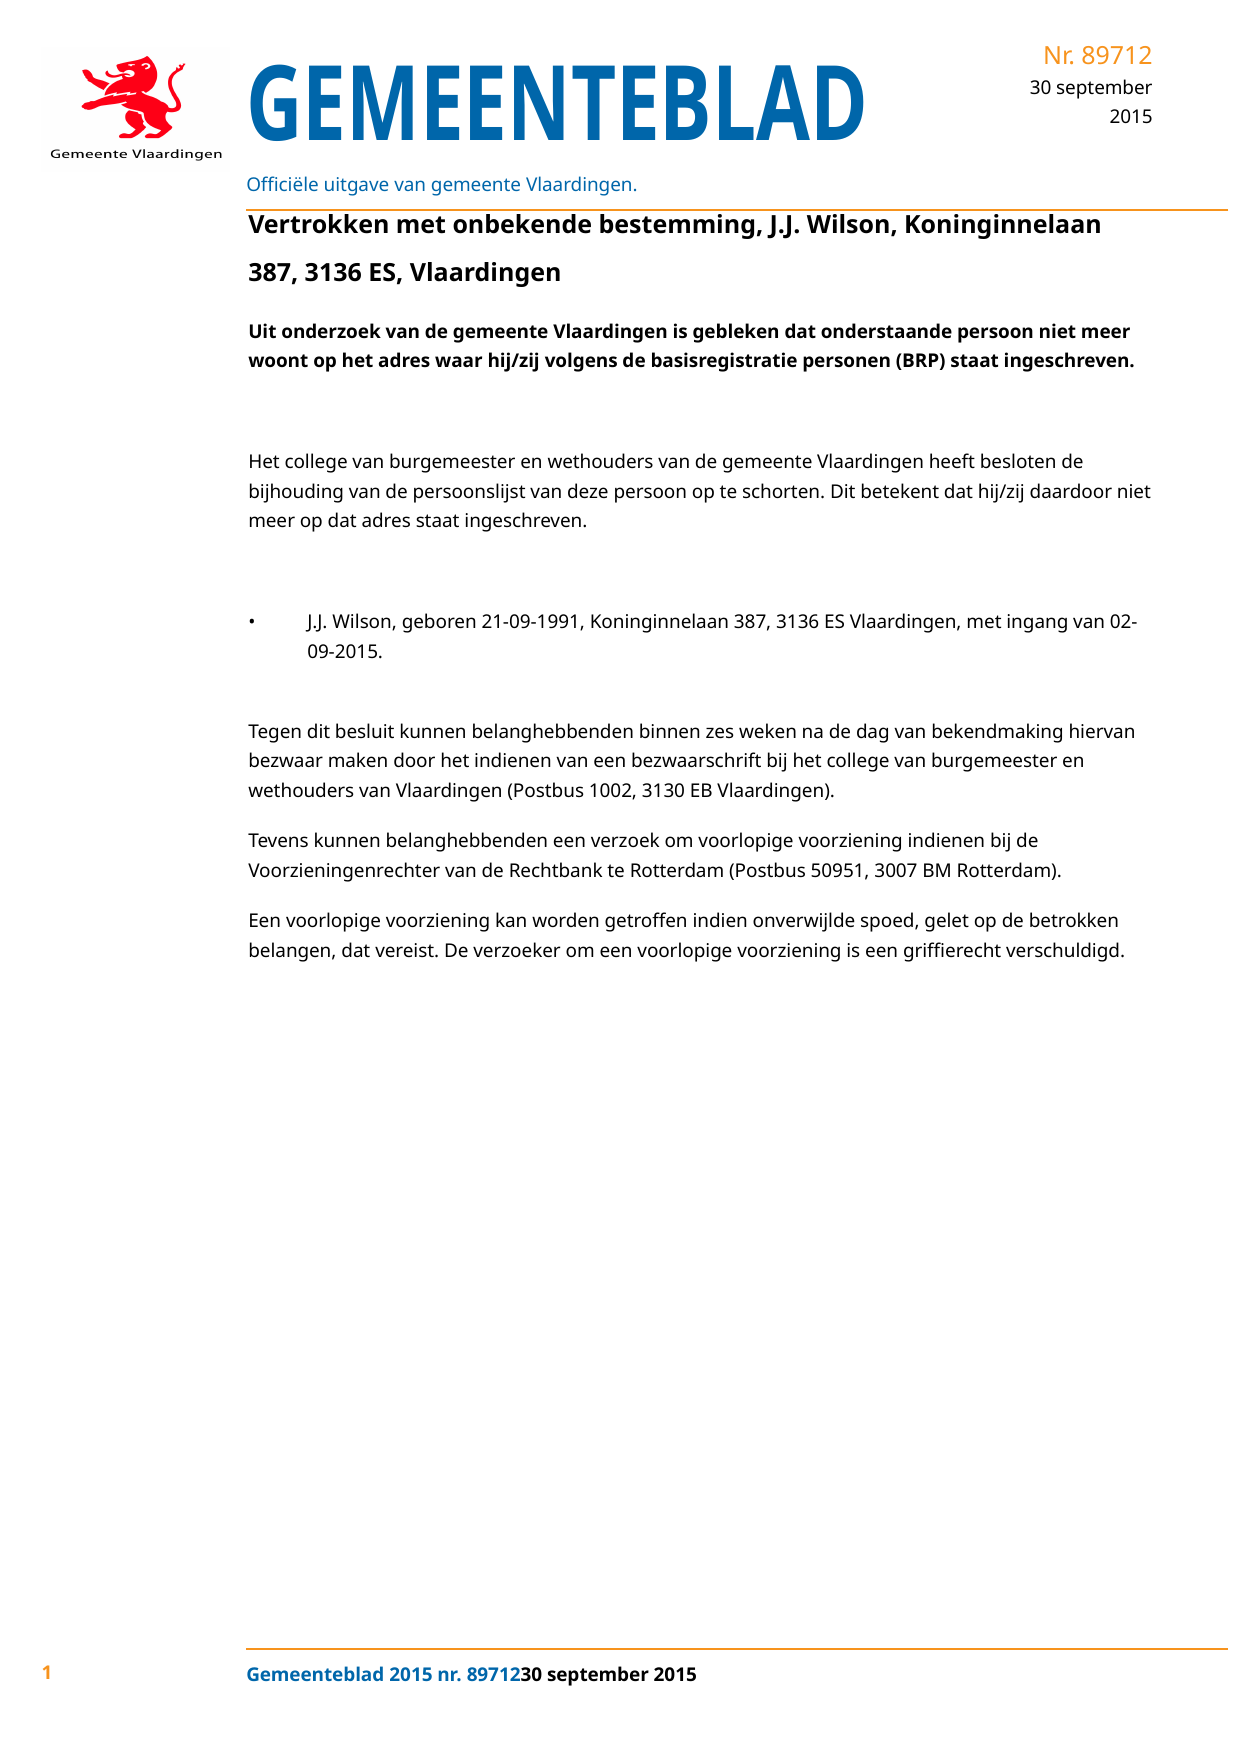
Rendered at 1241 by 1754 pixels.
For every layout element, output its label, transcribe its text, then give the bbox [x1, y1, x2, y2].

list J.J. Wilson, geboren 21-09-1991, Koninginnelaan 387, 3136 ES Vlaardingen, met ingang van 02-09-2015. [248, 608, 1152, 664]
picture [41, 47, 231, 172]
text Het college van burgemeester en wethouders van de gemeente Vlaardingen heeft besloten de bijhouding van de persoonslijst van deze persoon op te schorten. Dit betekent dat hij/zij daardoor niet meer op dat adres staat ingeschreven. [248, 448, 1152, 533]
text Tevens kunnen belanghebbenden een verzoek om voorlopige voorziening indienen bij de Voorzieningenrechter van de Rechtbank te Rotterdam (Postbus 50951, 3007 BM Rotterdam). [248, 827, 1152, 883]
text Een voorlopige voorziening kan worden getroffen indien onverwijlde spoed, gelet op de betrokken belangen, dat vereist. De verzoeker om een voorlopige voorziening is een griffierecht verschuldigd. [248, 907, 1152, 963]
text Uit onderzoek van de gemeente Vlaardingen is gebleken dat onderstaande persoon niet meer woont op het adres waar hij/zij volgens de basisregistratie personen (BRP) staat ingeschreven. [248, 318, 1152, 373]
text Vertrokken met onbekende bestemming, J.J. Wilson, Koninginnelaan 387, 3136 ES, Vlaardingen [248, 211, 1152, 288]
text Tegen dit besluit kunnen belanghebbenden binnen zes weken na de dag van bekendmaking hiervan bezwaar maken door het indienen van een bezwaarschrift bij het college van burgemeester en wethouders van Vlaardingen (Postbus 1002, 3130 EB Vlaardingen). [248, 718, 1152, 803]
